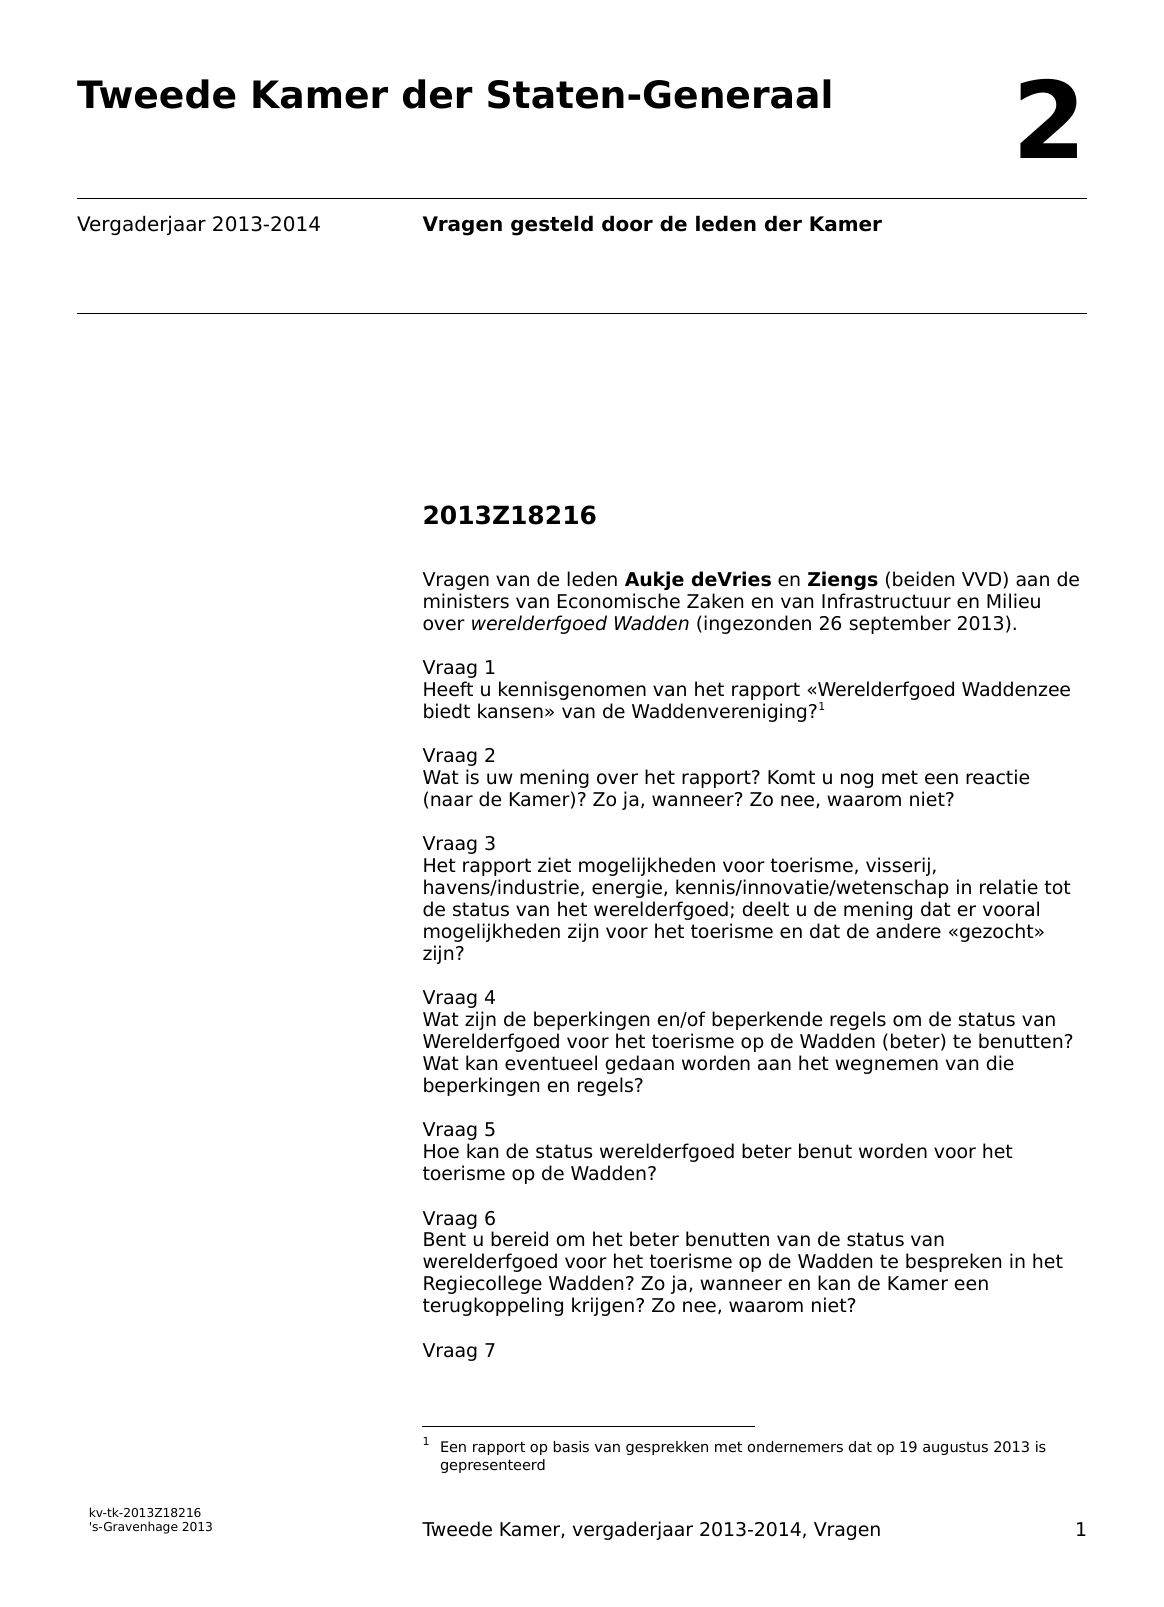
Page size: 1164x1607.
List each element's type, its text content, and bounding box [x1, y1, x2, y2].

text Vraag 6 [422, 1207, 1087, 1229]
text Vraag 3 [422, 833, 1087, 855]
text Vraag 2 [422, 745, 1087, 767]
text Vraag 5 [422, 1119, 1087, 1141]
table_cell Vergaderjaar 2013-2014 [77, 199, 422, 313]
text Wat zijn de beperkingen en/of beperkende regels om de status van Werelderfgoed voor het toerisme op de Wadden (beter) te benutten? Wat kan eventueel gedaan worden aan het wegnemen van die beperkingen en regels? [422, 1009, 1087, 1097]
table_header 2 [886, 59, 1087, 198]
text 's-Gravenhage 2013 [88, 1520, 323, 1534]
table_cell Vragen gesteld door de leden der Kamer [422, 199, 1087, 313]
text Hoe kan de status werelderfgoed beter benut worden voor het toerisme op de Wadden? [422, 1141, 1087, 1185]
text Wat is uw mening over het rapport? Komt u nog met een reactie (naar de Kamer)? Zo ja, wanneer? Zo nee, waarom niet? [422, 767, 1087, 811]
text Vraag 4 [422, 987, 1087, 1009]
text Heeft u kennisgenomen van het rapport «Werelderfgoed Waddenzee biedt kansen» van de Waddenvereniging? [422, 679, 1087, 723]
text kv-tk-2013Z18216 [88, 1506, 323, 1520]
text 2013Z18216 [422, 501, 1087, 531]
text Vraag 7 [422, 1339, 1087, 1361]
text Een rapport op basis van gesprekken met ondernemers dat op 19 augustus 2013 is gepresenteerd [422, 1435, 1087, 1474]
text Vraag 1 [422, 657, 1087, 679]
text Vragen van de leden Aukje deVries en Ziengs (beiden VVD) aan de ministers van Economische Zaken en van Infrastructuur en Milieu over werelderfgoed Wadden (ingezonden 26 september 2013). [422, 569, 1087, 635]
text Bent u bereid om het beter benutten van de status van werelderfgoed voor het toerisme op de Wadden te bespreken in het Regiecollege Wadden? Zo ja, wanneer en kan de Kamer een terugkoppeling krijgen? Zo nee, waarom niet? [422, 1229, 1087, 1317]
text Het rapport ziet mogelijkheden voor toerisme, visserij, havens/industrie, energie, kennis/innovatie/wetenschap in relatie tot de status van het werelderfgoed; deelt u de mening dat er vooral mogelijkheden zijn voor het toerisme en dat de andere «gezocht» zijn? [422, 855, 1087, 965]
table_header Tweede Kamer der Staten-Generaal [77, 59, 886, 198]
